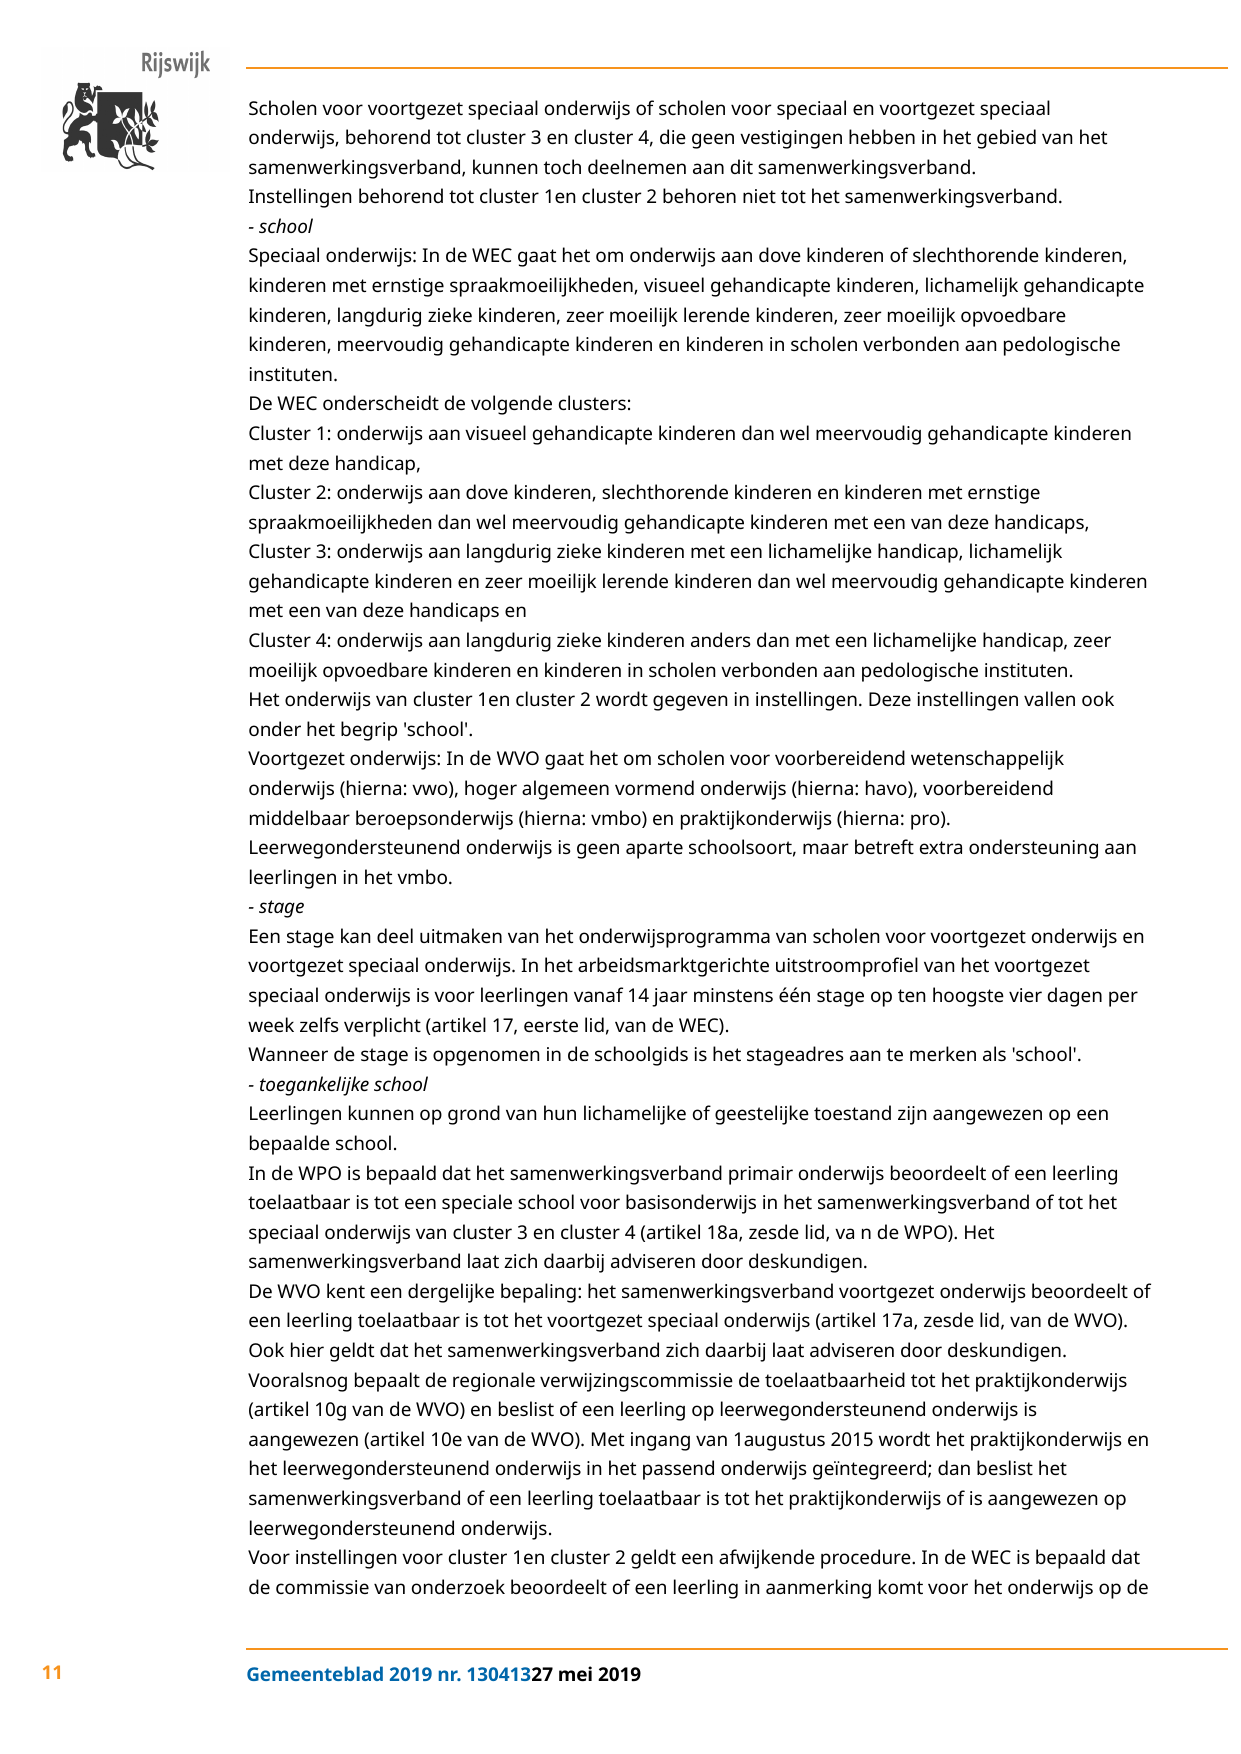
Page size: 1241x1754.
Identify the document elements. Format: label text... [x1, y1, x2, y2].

text - school [248, 213, 1152, 239]
text In de WPO is bepaald dat het samenwerkingsverband primair onderwijs beoordeelt of een leerling toelaatbaar is tot een speciale school voor basisonderwijs in het samenwerkingsverband of tot het speciaal onderwijs van cluster 3 en cluster 4 (artikel 18a, zesde lid, va n de WPO). Het samenwerkingsverband laat zich daarbij adviseren door deskundigen. [248, 1160, 1152, 1274]
text Leerlingen kunnen op grond van hun lichamelijke of geestelijke toestand zijn aangewezen op een bepaalde school. [248, 1101, 1152, 1156]
text Speciaal onderwijs: In de WEC gaat het om onderwijs aan dove kinderen of slechthorende kinderen, kinderen met ernstige spraakmoeilijkheden, visueel gehandicapte kinderen, lichamelijk gehandicapte kinderen, langdurig zieke kinderen, zeer moeilijk lerende kinderen, zeer moeilijk opvoedbare kinderen, meervoudig gehandicapte kinderen en kinderen in scholen verbonden aan pedologische instituten. [248, 243, 1152, 387]
text onderwijs, behorend tot cluster 3 en cluster 4, die geen vestigingen hebben in het gebied van het samenwerkingsverband, kunnen toch deelnemen aan dit samenwerkingsverband. [248, 124, 1152, 180]
text Het onderwijs van cluster 1en cluster 2 wordt gegeven in instellingen. Deze instellingen vallen ook onder het begrip 'school'. [248, 686, 1152, 742]
text Cluster 3: onderwijs aan langdurig zieke kinderen met een lichamelijke handicap, lichamelijk gehandicapte kinderen en zeer moeilijk lerende kinderen dan wel meervoudig gehandicapte kinderen met een van deze handicaps en [248, 538, 1152, 623]
text Cluster 2: onderwijs aan dove kinderen, slechthorende kinderen en kinderen met ernstige spraakmoeilijkheden dan wel meervoudig gehandicapte kinderen met een van deze handicaps, [248, 479, 1152, 535]
text Een stage kan deel uitmaken van het onderwijsprogramma van scholen voor voortgezet onderwijs en voortgezet speciaal onderwijs. In het arbeidsmarktgerichte uitstroomprofiel van het voortgezet speciaal onderwijs is voor leerlingen vanaf 14 jaar minstens één stage op ten hoogste vier dagen per week zelfs verplicht (artikel 17, eerste lid, van de WEC). [248, 923, 1152, 1038]
text - stage [248, 893, 1152, 919]
text - toegankelijke school [248, 1071, 1152, 1097]
picture [41, 47, 231, 172]
text Scholen voor voortgezet speciaal onderwijs of scholen voor speciaal en voortgezet speciaal [248, 95, 1152, 121]
text De WVO kent een dergelijke bepaling: het samenwerkingsverband voortgezet onderwijs beoordeelt of een leerling toelaatbaar is tot het voortgezet speciaal onderwijs (artikel 17a, zesde lid, van de WVO). Ook hier geldt dat het samenwerkingsverband zich daarbij laat adviseren door deskundigen. [248, 1278, 1152, 1363]
text Cluster 1: onderwijs aan visueel gehandicapte kinderen dan wel meervoudig gehandicapte kinderen met deze handicap, [248, 420, 1152, 476]
text Instellingen behorend tot cluster 1en cluster 2 behoren niet tot het samenwerkingsverband. [248, 183, 1152, 209]
text Wanneer de stage is opgenomen in de schoolgids is het stageadres aan te merken als 'school'. [248, 1041, 1152, 1067]
text Cluster 4: onderwijs aan langdurig zieke kinderen anders dan met een lichamelijke handicap, zeer moeilijk opvoedbare kinderen en kinderen in scholen verbonden aan pedologische instituten. [248, 627, 1152, 683]
text Vooralsnog bepaalt de regionale verwijzingscommissie de toelaatbaarheid tot het praktijkonderwijs (artikel 10g van de WVO) en beslist of een leerling op leerwegondersteunend onderwijs is aangewezen (artikel 10e van de WVO). Met ingang van 1augustus 2015 wordt het praktijkonderwijs en het leerwegondersteunend onderwijs in het passend onderwijs geïntegreerd; dan beslist het samenwerkingsverband of een leerling toelaatbaar is tot het praktijkonderwijs of is aangewezen op leerwegondersteunend onderwijs. [248, 1367, 1152, 1541]
text Leerwegondersteunend onderwijs is geen aparte schoolsoort, maar betreft extra ondersteuning aan leerlingen in het vmbo. [248, 834, 1152, 890]
text Voor instellingen voor cluster 1en cluster 2 geldt een afwijkende procedure. In de WEC is bepaald dat de commissie van onderzoek beoordeelt of een leerling in aanmerking komt voor het onderwijs op de [248, 1544, 1152, 1600]
text De WEC onderscheidt de volgende clusters: [248, 391, 1152, 416]
text Voortgezet onderwijs: In de WVO gaat het om scholen voor voorbereidend wetenschappelijk onderwijs (hierna: vwo), hoger algemeen vormend onderwijs (hierna: havo), voorbereidend middelbaar beroepsonderwijs (hierna: vmbo) en praktijkonderwijs (hierna: pro). [248, 746, 1152, 831]
